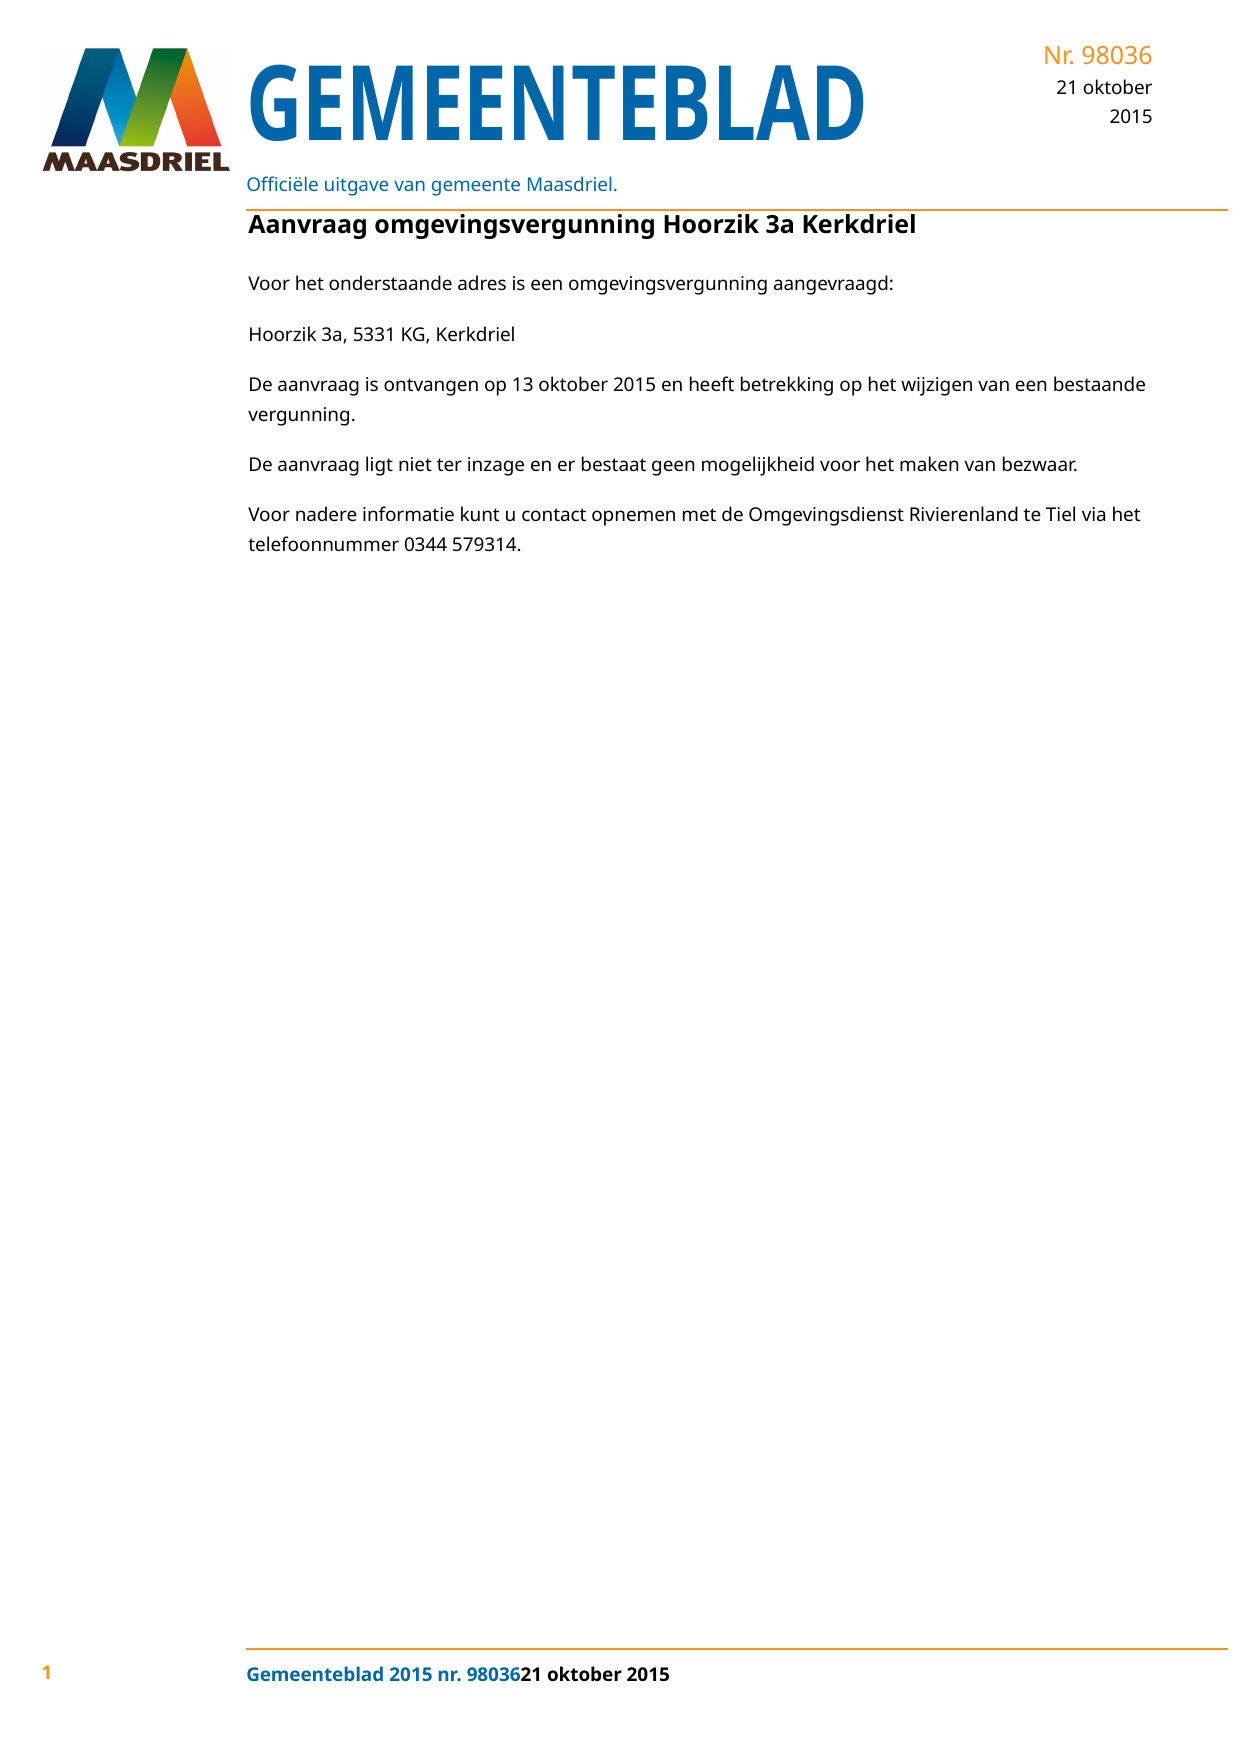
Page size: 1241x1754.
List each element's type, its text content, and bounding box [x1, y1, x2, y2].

text De aanvraag is ontvangen op 13 oktober 2015 en heeft betrekking op het wijzigen van een bestaande vergunning. [248, 371, 1152, 426]
text Voor nadere informatie kunt u contact opnemen met de Omgevingsdienst Rivierenland te Tiel via het telefoonnummer 0344 579314. [248, 502, 1152, 557]
text Aanvraag omgevingsvergunning Hoorzik 3a Kerkdriel [248, 211, 1152, 241]
picture [41, 47, 231, 172]
text De aanvraag ligt niet ter inzage en er bestaat geen mogelijkheid voor het maken van bezwaar. [248, 451, 1152, 477]
text Voor het onderstaande adres is een omgevingsvergunning aangevraagd: [248, 270, 1152, 296]
text Hoorzik 3a, 5331 KG, Kerkdriel [248, 321, 1152, 346]
